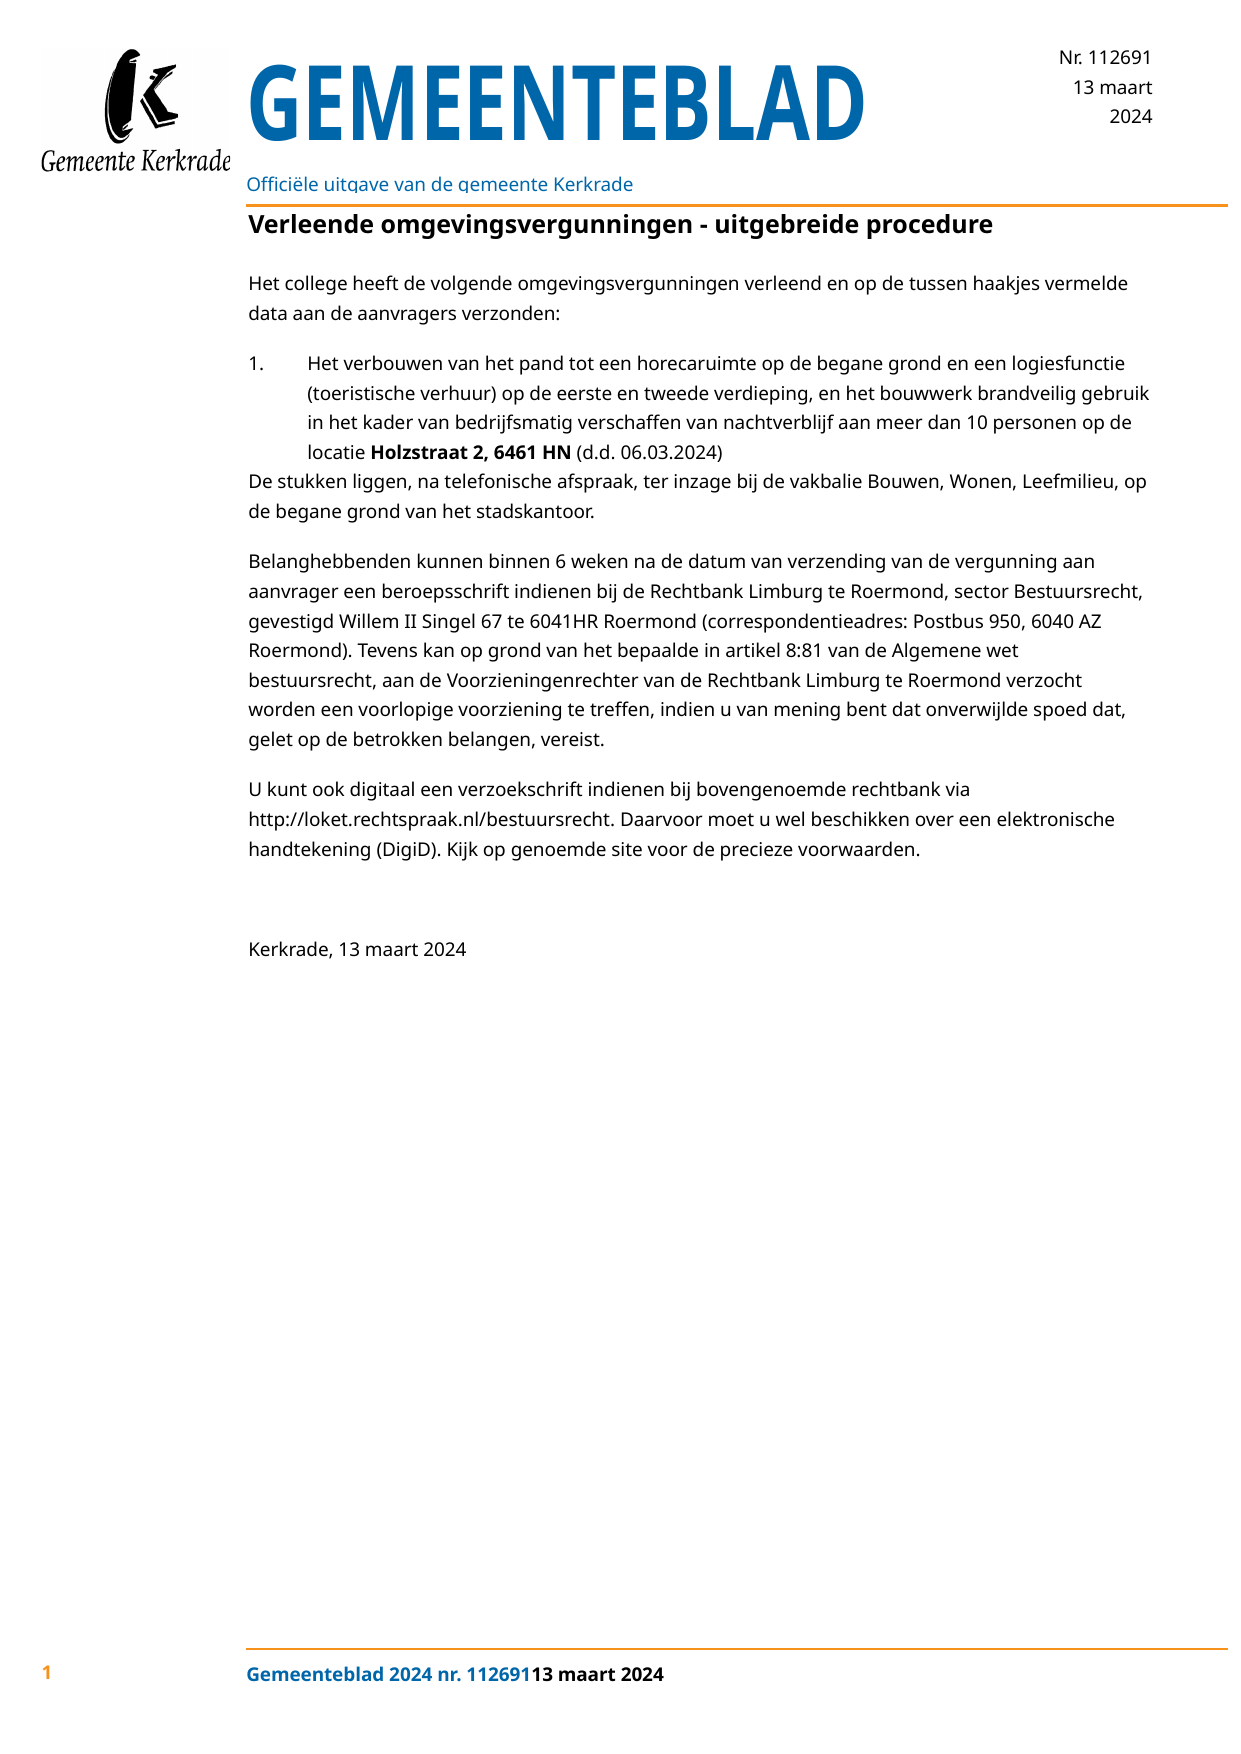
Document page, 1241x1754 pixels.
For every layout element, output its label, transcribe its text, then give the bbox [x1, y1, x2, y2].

text Het college heeft de volgende omgevingsvergunningen verleend en op de tussen haakjes vermelde data aan de aanvragers verzonden: [248, 270, 1152, 326]
picture [41, 47, 231, 172]
text Verleende omgevingsvergunningen - uitgebreide procedure [248, 207, 1152, 241]
list Het verbouwen van het pand tot een horecaruimte op de begane grond en een logiesfunctie (toeristische verhuur) op de eerste en tweede verdieping, en het bouwwerk brandveilig gebruik in het kader van bedrijfsmatig verschaffen van nachtverblijf aan meer dan 10 personen op de locatie Holzstraat 2, 6461 HN (d.d. 06.03.2024) [248, 350, 1152, 465]
text De stukken liggen, na telefonische afspraak, ter inzage bij de vakbalie Bouwen, Wonen, Leefmilieu, op de begane grond van het stadskantoor. [248, 469, 1152, 524]
text Belanghebbenden kunnen binnen 6 weken na de datum van verzending van de vergunning aan aanvrager een beroepsschrift indienen bij de Rechtbank Limburg te Roermond, sector Bestuursrecht, gevestigd Willem II Singel 67 te 6041HR Roermond (correspondentieadres: Postbus 950, 6040 AZ Roermond). Tevens kan op grond van het bepaalde in artikel 8:81 van de Algemene wet bestuursrecht, aan de Voorzieningenrechter van de Rechtbank Limburg te Roermond verzocht worden een voorlopige voorziening te treffen, indien u van mening bent dat onverwijlde spoed dat, gelet op de betrokken belangen, vereist. [248, 549, 1152, 752]
text U kunt ook digitaal een verzoekschrift indienen bij bovengenoemde rechtbank via http://loket.rechtspraak.nl/bestuursrecht. Daarvoor moet u wel beschikken over een elektronische handtekening (DigiD). Kijk op genoemde site voor de precieze voorwaarden. [248, 777, 1152, 861]
text Kerkrade, 13 maart 2024 [248, 937, 1152, 962]
